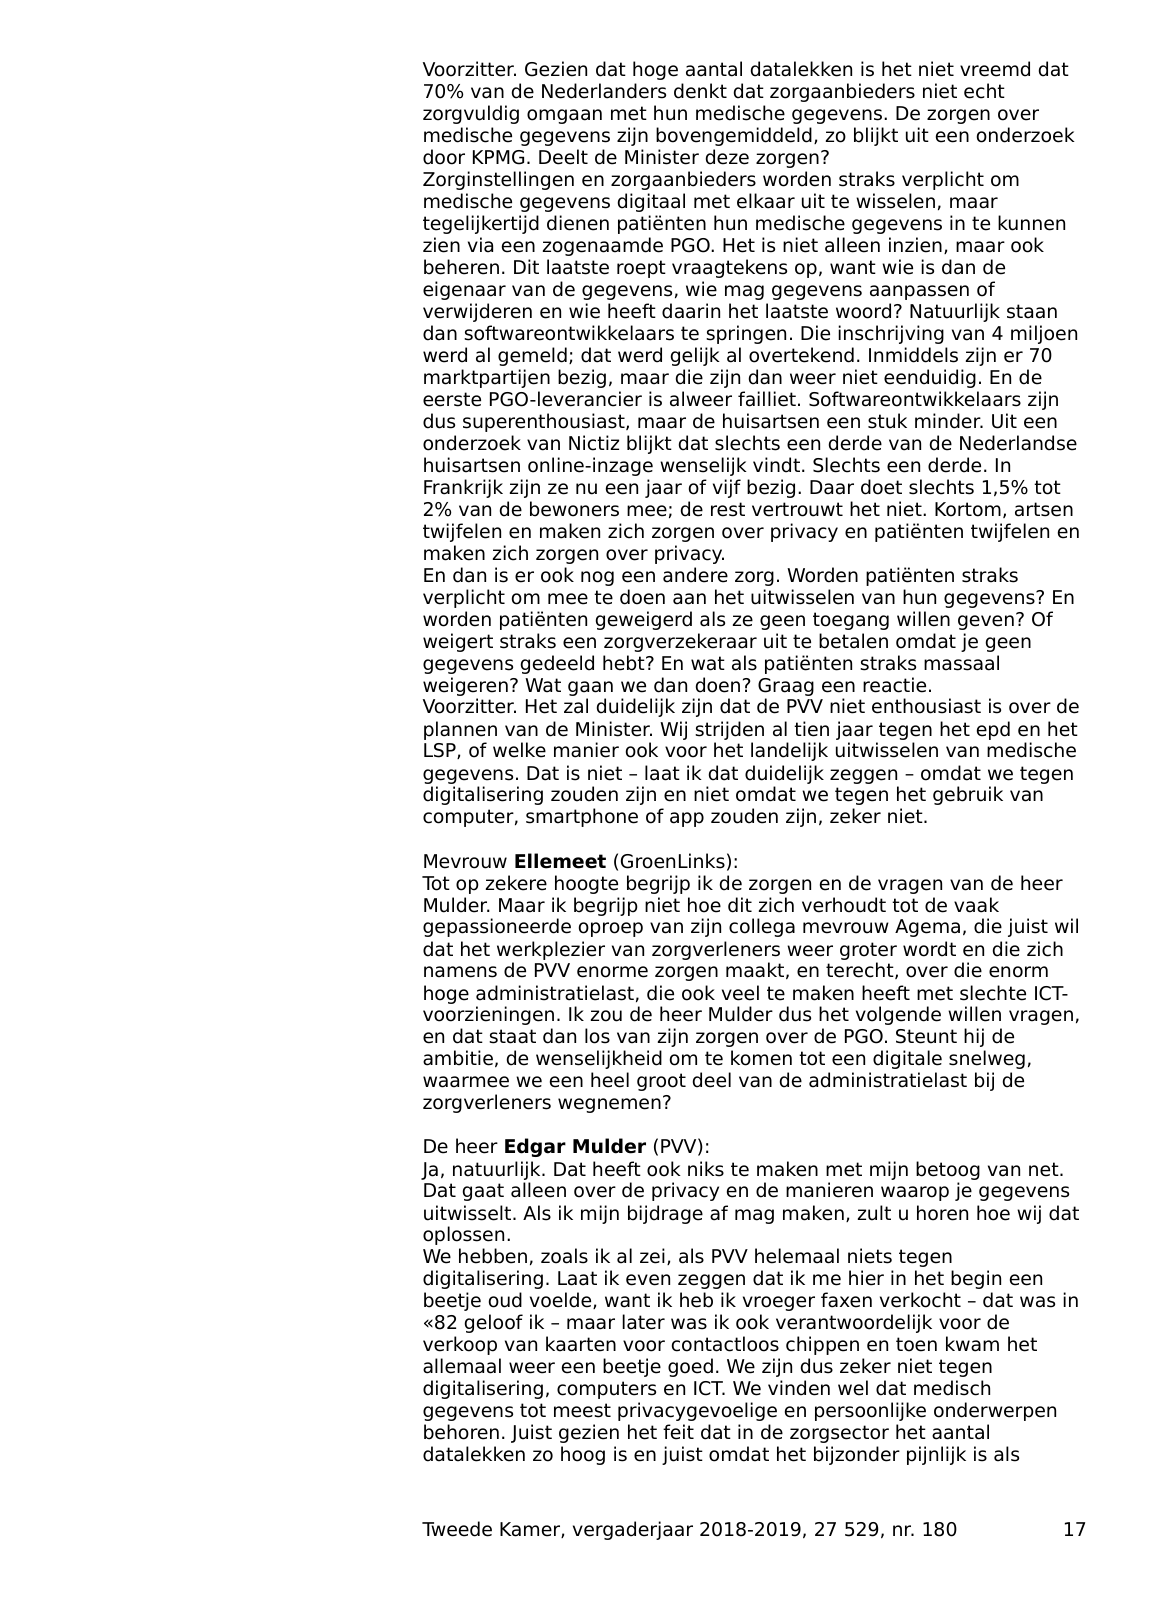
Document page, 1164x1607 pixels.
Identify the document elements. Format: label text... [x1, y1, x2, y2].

text De heer Edgar Mulder (PVV): [422, 1136, 1087, 1158]
text En dan is er ook nog een andere zorg. Worden patiënten straks verplicht om mee te doen aan het uitwisselen van hun gegevens? En worden patiënten geweigerd als ze geen toegang willen geven? Of weigert straks een zorgverzekeraar uit te betalen omdat je geen gegevens gedeeld hebt? En wat als patiënten straks massaal weigeren? Wat gaan we dan doen? Graag een reactie. [422, 564, 1087, 696]
text We hebben, zoals ik al zei, als PVV helemaal niets tegen digitalisering. Laat ik even zeggen dat ik me hier in het begin een beetje oud voelde, want ik heb ik vroeger faxen verkocht – dat was in «82 geloof ik – maar later was ik ook verantwoordelijk voor de verkoop van kaarten voor contactloos chippen en toen kwam het allemaal weer een beetje goed. We zijn dus zeker niet tegen digitalisering, computers en ICT. We vinden wel dat medisch gegevens tot meest privacygevoelige en persoonlijke onderwerpen behoren. Juist gezien het feit dat in de zorgsector het aantal datalekken zo hoog is en juist omdat het bijzonder pijnlijk is als [422, 1246, 1087, 1466]
text Mevrouw Ellemeet (GroenLinks): [422, 851, 1087, 872]
text Tot op zekere hoogte begrijp ik de zorgen en de vragen van de heer Mulder. Maar ik begrijp niet hoe dit zich verhoudt tot de vaak gepassioneerde oproep van zijn collega mevrouw Agema, die juist wil dat het werkplezier van zorgverleners weer groter wordt en die zich namens de PVV enorme zorgen maakt, en terecht, over die enorm hoge administratielast, die ook veel te maken heeft met slechte ICT-voorzieningen. Ik zou de heer Mulder dus het volgende willen vragen, en dat staat dan los van zijn zorgen over de PGO. Steunt hij de ambitie, de wenselijkheid om te komen tot een digitale snelweg, waarmee we een heel groot deel van de administratielast bij de zorgverleners wegnemen? [422, 872, 1087, 1114]
text Zorginstellingen en zorgaanbieders worden straks verplicht om medische gegevens digitaal met elkaar uit te wisselen, maar tegelijkertijd dienen patiënten hun medische gegevens in te kunnen zien via een zogenaamde PGO. Het is niet alleen inzien, maar ook beheren. Dit laatste roept vraagtekens op, want wie is dan de eigenaar van de gegevens, wie mag gegevens aanpassen of verwijderen en wie heeft daarin het laatste woord? Natuurlijk staan dan softwareontwikkelaars te springen. Die inschrijving van 4 miljoen werd al gemeld; dat werd gelijk al overtekend. Inmiddels zijn er 70 marktpartijen bezig, maar die zijn dan weer niet eenduidig. En de eerste PGO-leverancier is alweer failliet. Softwareontwikkelaars zijn dus superenthousiast, maar de huisartsen een stuk minder. Uit een onderzoek van Nictiz blijkt dat slechts een derde van de Nederlandse huisartsen online-inzage wenselijk vindt. Slechts een derde. In Frankrijk zijn ze nu een jaar of vijf bezig. Daar doet slechts 1,5% tot 2% van de bewoners mee; de rest vertrouwt het niet. Kortom, artsen twijfelen en maken zich zorgen over privacy en patiënten twijfelen en maken zich zorgen over privacy. [422, 169, 1087, 564]
text Voorzitter. Het zal duidelijk zijn dat de PVV niet enthousiast is over de plannen van de Minister. Wij strijden al tien jaar tegen het epd en het LSP, of welke manier ook voor het landelijk uitwisselen van medische gegevens. Dat is niet – laat ik dat duidelijk zeggen – omdat we tegen digitalisering zouden zijn en niet omdat we tegen het gebruik van computer, smartphone of app zouden zijn, zeker niet. [422, 696, 1087, 828]
text Ja, natuurlijk. Dat heeft ook niks te maken met mijn betoog van net. Dat gaat alleen over de privacy en de manieren waarop je gegevens uitwisselt. Als ik mijn bijdrage af mag maken, zult u horen hoe wij dat oplossen. [422, 1158, 1087, 1246]
text Voorzitter. Gezien dat hoge aantal datalekken is het niet vreemd dat 70% van de Nederlanders denkt dat zorgaanbieders niet echt zorgvuldig omgaan met hun medische gegevens. De zorgen over medische gegevens zijn bovengemiddeld, zo blijkt uit een onderzoek door KPMG. Deelt de Minister deze zorgen? [422, 59, 1087, 169]
